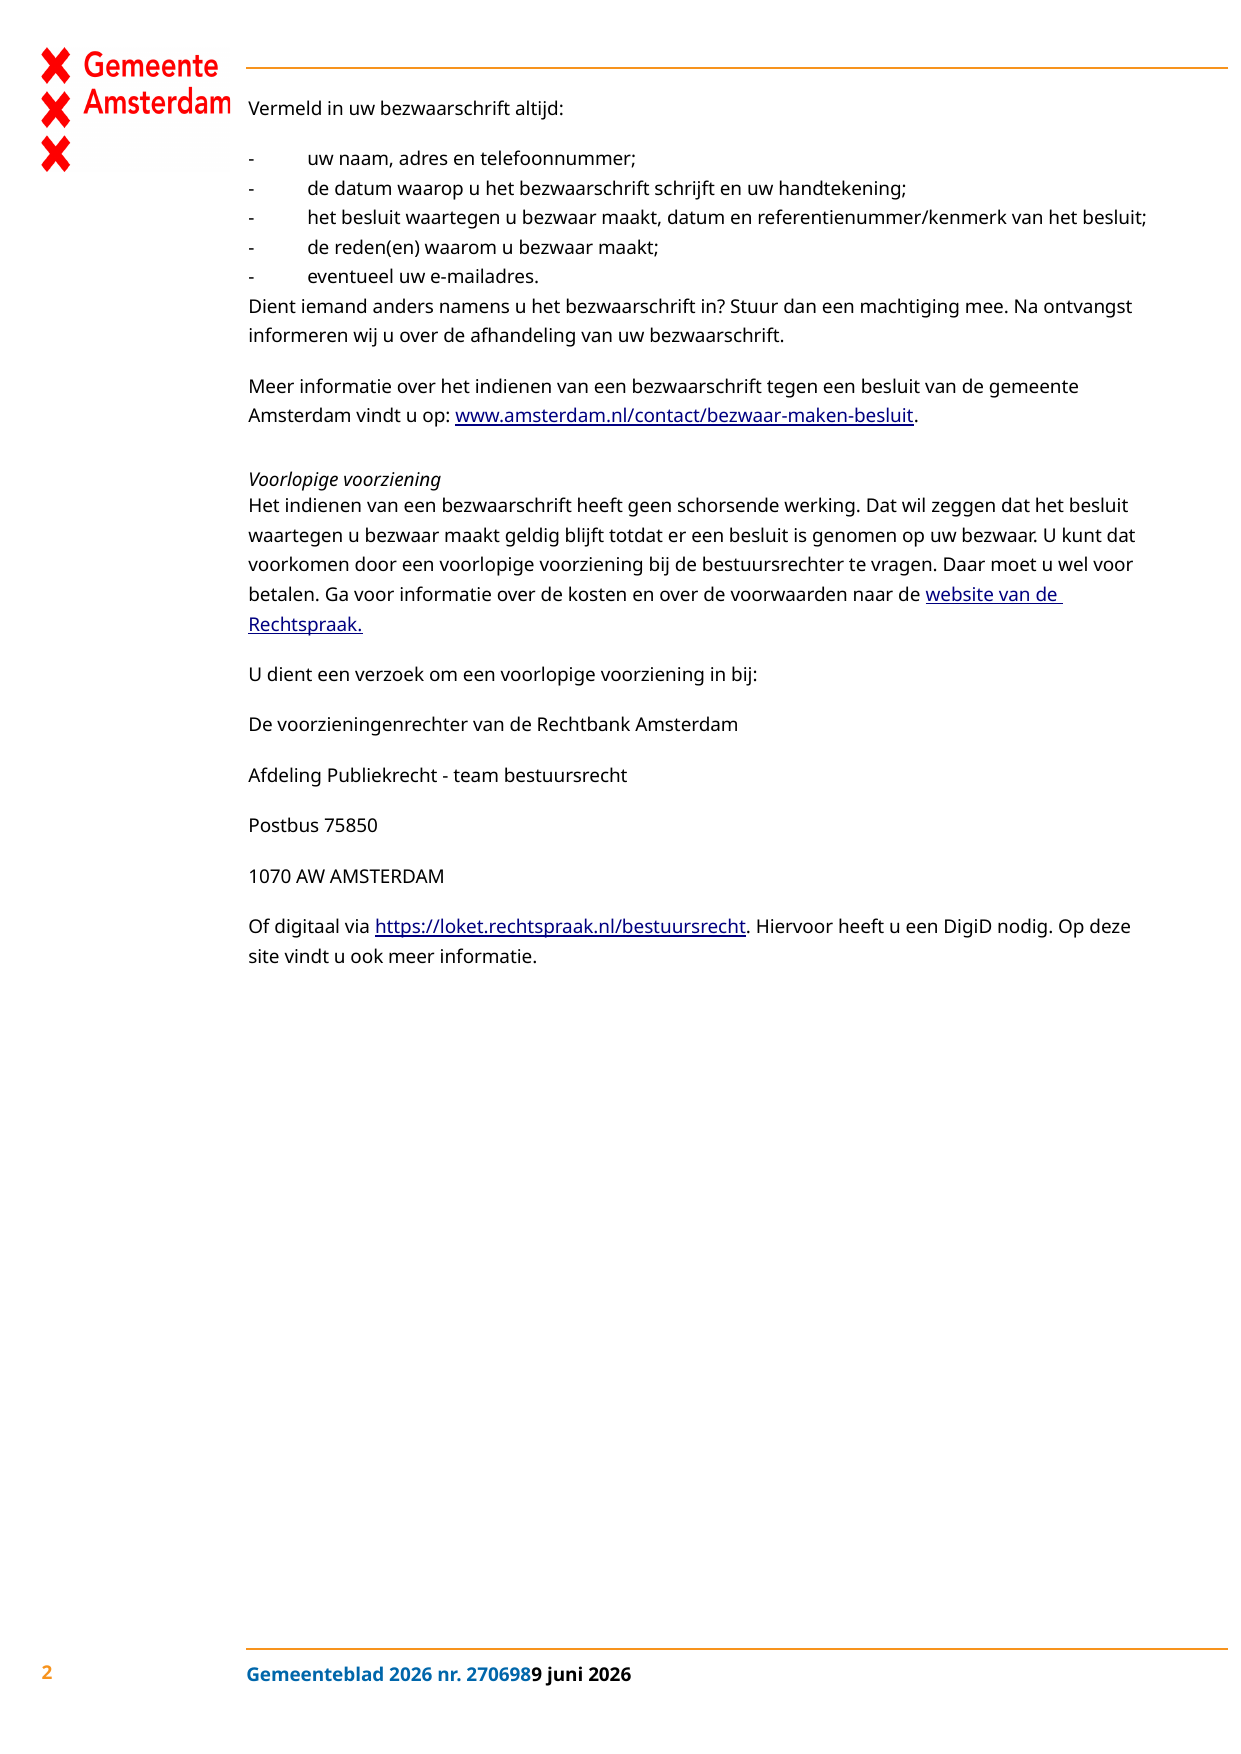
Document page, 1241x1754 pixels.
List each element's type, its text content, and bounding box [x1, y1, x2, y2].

text 1070 AW AMSTERDAM [248, 863, 1152, 888]
text U dient een verzoek om een voorlopige voorziening in bij: [248, 661, 1152, 687]
text Vermeld in uw bezwaarschrift altijd: [248, 95, 1152, 121]
text Het indienen van een bezwaarschrift heeft geen schorsende werking. Dat wil zeggen dat het besluit waartegen u bezwaar maakt geldig blijft totdat er een besluit is genomen op uw bezwaar. U kunt dat voorkomen door een voorlopige voorziening bij de bestuursrechter te vragen. Daar moet u wel voor betalen. Ga voor informatie over de kosten en over de voorwaarden naar de website van de Rechtspraak. [248, 492, 1152, 636]
list eventueel uw e-mailadres. [248, 263, 1152, 289]
text Meer informatie over het indienen van een bezwaarschrift tegen een besluit van de gemeente Amsterdam vindt u op: www.amsterdam.nl/contact/bezwaar-maken-besluit. [248, 373, 1152, 428]
list uw naam, adres en telefoonnummer; [248, 145, 1152, 171]
text De voorzieningenrechter van de Rechtbank Amsterdam [248, 712, 1152, 737]
picture [41, 47, 231, 172]
text Voorlopige voorziening [248, 467, 1152, 492]
list de datum waarop u het bezwaarschrift schrijft en uw handtekening; [248, 175, 1152, 201]
list het besluit waartegen u bezwaar maakt, datum en referentienummer/kenmerk van het besluit; [248, 204, 1152, 230]
text Afdeling Publiekrecht - team bestuursrecht [248, 762, 1152, 788]
text Dient iemand anders namens u het bezwaarschrift in? Stuur dan een machtiging mee. Na ontvangst informeren wij u over de afhandeling van uw bezwaarschrift. [248, 293, 1152, 348]
text Of digitaal via https://loket.rechtspraak.nl/bestuursrecht. Hiervoor heeft u een DigiD nodig. Op deze site vindt u ook meer informatie. [248, 913, 1152, 968]
list de reden(en) waarom u bezwaar maakt; [248, 234, 1152, 260]
text Postbus 75850 [248, 812, 1152, 838]
